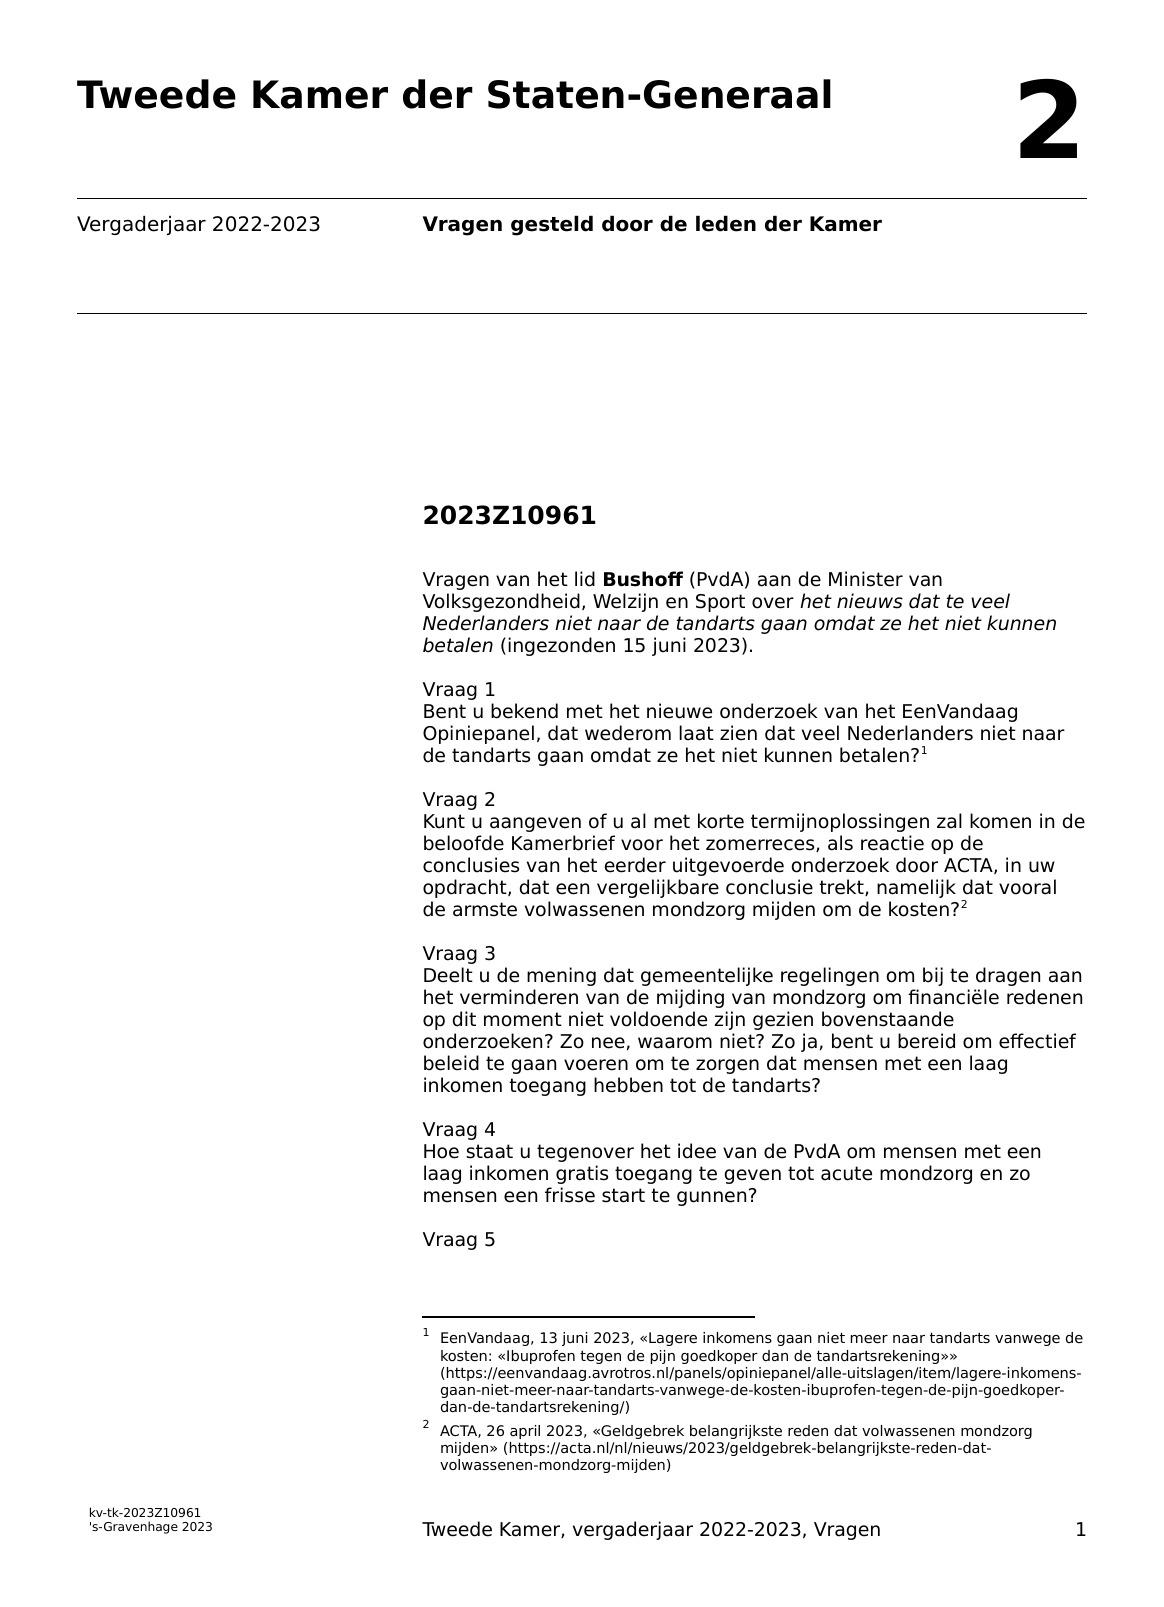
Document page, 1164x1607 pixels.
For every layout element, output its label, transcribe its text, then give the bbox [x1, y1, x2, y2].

text Deelt u de mening dat gemeentelijke regelingen om bij te dragen aan het verminderen van de mijding van mondzorg om financiële redenen op dit moment niet voldoende zijn gezien bovenstaande onderzoeken? Zo nee, waarom niet? Zo ja, bent u bereid om effectief beleid te gaan voeren om te zorgen dat mensen met een laag inkomen toegang hebben tot de tandarts? [422, 965, 1087, 1097]
text Vraag 2 [422, 789, 1087, 811]
table_header Tweede Kamer der Staten-Generaal [77, 59, 886, 198]
text Vragen van het lid Bushoff (PvdA) aan de Minister van Volksgezondheid, Welzijn en Sport over het nieuws dat te veel Nederlanders niet naar de tandarts gaan omdat ze het niet kunnen betalen (ingezonden 15 juni 2023). [422, 569, 1087, 657]
text Vraag 1 [422, 679, 1087, 701]
table_cell Vergaderjaar 2022-2023 [77, 199, 422, 313]
text kv-tk-2023Z10961 [88, 1506, 323, 1520]
text Kunt u aangeven of u al met korte termijnoplossingen zal komen in de beloofde Kamerbrief voor het zomerreces, als reactie op de conclusies van het eerder uitgevoerde onderzoek door ACTA, in uw opdracht, dat een vergelijkbare conclusie trekt, namelijk dat vooral de armste volwassenen mondzorg mijden om de kosten? [422, 811, 1087, 921]
text 2023Z10961 [422, 501, 1087, 531]
text ACTA, 26 april 2023, «Geldgebrek belangrijkste reden dat volwassenen mondzorg mijden» (https://acta.nl/nl/nieuws/2023/geldgebrek-belangrijkste-reden-dat-volwassenen-mondzorg-mijden) [422, 1418, 1087, 1474]
text Vraag 3 [422, 943, 1087, 965]
text Hoe staat u tegenover het idee van de PvdA om mensen met een laag inkomen gratis toegang te geven tot acute mondzorg en zo mensen een frisse start te gunnen? [422, 1141, 1087, 1207]
text EenVandaag, 13 juni 2023, «Lagere inkomens gaan niet meer naar tandarts vanwege de kosten: «Ibuprofen tegen de pijn goedkoper dan de tandartsrekening»» (https://eenvandaag.avrotros.nl/panels/opiniepanel/alle-uitslagen/item/lagere-inkomens-gaan-niet-meer-naar-tandarts-vanwege-de-kosten-ibuprofen-tegen-de-pijn-goedkoper-dan-de-tandartsrekening/) [422, 1326, 1087, 1416]
text 's-Gravenhage 2023 [88, 1520, 323, 1534]
text Vraag 5 [422, 1229, 1087, 1251]
text Vraag 4 [422, 1119, 1087, 1141]
table_header 2 [886, 59, 1087, 198]
text Bent u bekend met het nieuwe onderzoek van het EenVandaag Opiniepanel, dat wederom laat zien dat veel Nederlanders niet naar de tandarts gaan omdat ze het niet kunnen betalen? [422, 701, 1087, 767]
table_cell Vragen gesteld door de leden der Kamer [422, 199, 1087, 313]
